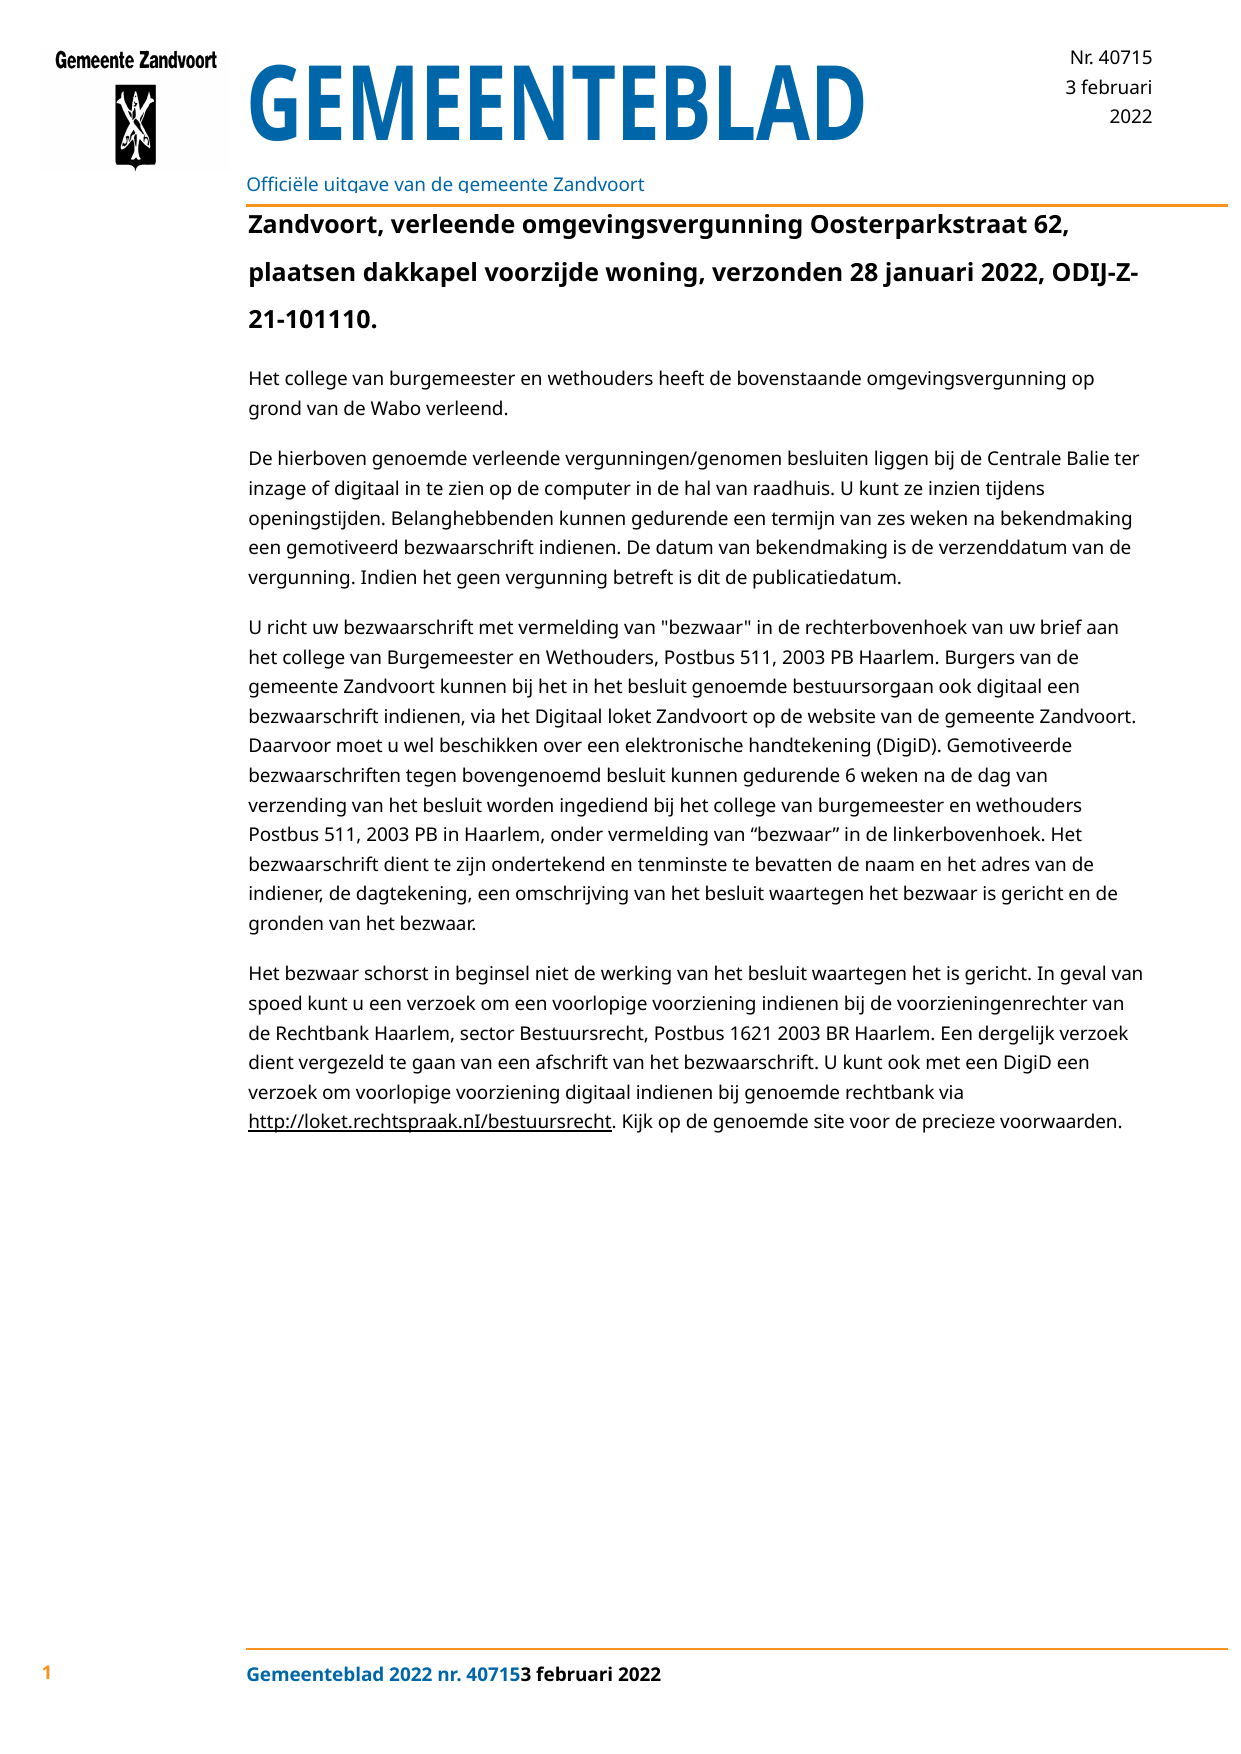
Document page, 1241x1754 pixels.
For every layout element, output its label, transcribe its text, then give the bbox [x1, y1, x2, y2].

text Het college van burgemeester en wethouders heeft de bovenstaande omgevingsvergunning op grond van de Wabo verleend. [248, 366, 1152, 421]
text Zandvoort, verleende omgevingsvergunning Oosterparkstraat 62, plaatsen dakkapel voorzijde woning, verzonden 28 januari 2022, ODIJ-Z-21-101110. [248, 207, 1152, 336]
text U richt uw bezwaarschrift met vermelding van "bezwaar" in de rechterbovenhoek van uw brief aan het college van Burgemeester en Wethouders, Postbus 511, 2003 PB Haarlem. Burgers van de gemeente Zandvoort kunnen bij het in het besluit genoemde bestuursorgaan ook digitaal een bezwaarschrift indienen, via het Digitaal loket Zandvoort op de website van de gemeente Zandvoort. Daarvoor moet u wel beschikken over een elektronische handtekening (DigiD). Gemotiveerde bezwaarschriften tegen bovengenoemd besluit kunnen gedurende 6 weken na de dag van verzending van het besluit worden ingediend bij het college van burgemeester en wethouders Postbus 511, 2003 PB in Haarlem, onder vermelding van “bezwaar” in de linkerbovenhoek. Het bezwaarschrift dient te zijn ondertekend en tenminste te bevatten de naam en het adres van de indiener, de dagtekening, een omschrijving van het besluit waartegen het bezwaar is gericht en de gronden van het bezwaar. [248, 614, 1152, 936]
picture [41, 47, 231, 172]
text De hierboven genoemde verleende vergunningen/genomen besluiten liggen bij de Centrale Balie ter inzage of digitaal in te zien op de computer in de hal van raadhuis. U kunt ze inzien tijdens openingstijden. Belanghebbenden kunnen gedurende een termijn van zes weken na bekendmaking een gemotiveerd bezwaarschrift indienen. De datum van bekendmaking is de verzenddatum van de vergunning. Indien het geen vergunning betreft is dit de publicatiedatum. [248, 446, 1152, 589]
text Het bezwaar schorst in beginsel niet de werking van het besluit waartegen het is gericht. In geval van spoed kunt u een verzoek om een voorlopige voorziening indienen bij de voorzieningenrechter van de Rechtbank Haarlem, sector Bestuursrecht, Postbus 1621 2003 BR Haarlem. Een dergelijk verzoek dient vergezeld te gaan van een afschrift van het bezwaarschrift. U kunt ook met een DigiD een verzoek om voorlopige voorziening digitaal indienen bij genoemde rechtbank via http://loket.rechtspraak.nI/bestuursrecht. Kijk op de genoemde site voor de precieze voorwaarden. [248, 961, 1152, 1134]
